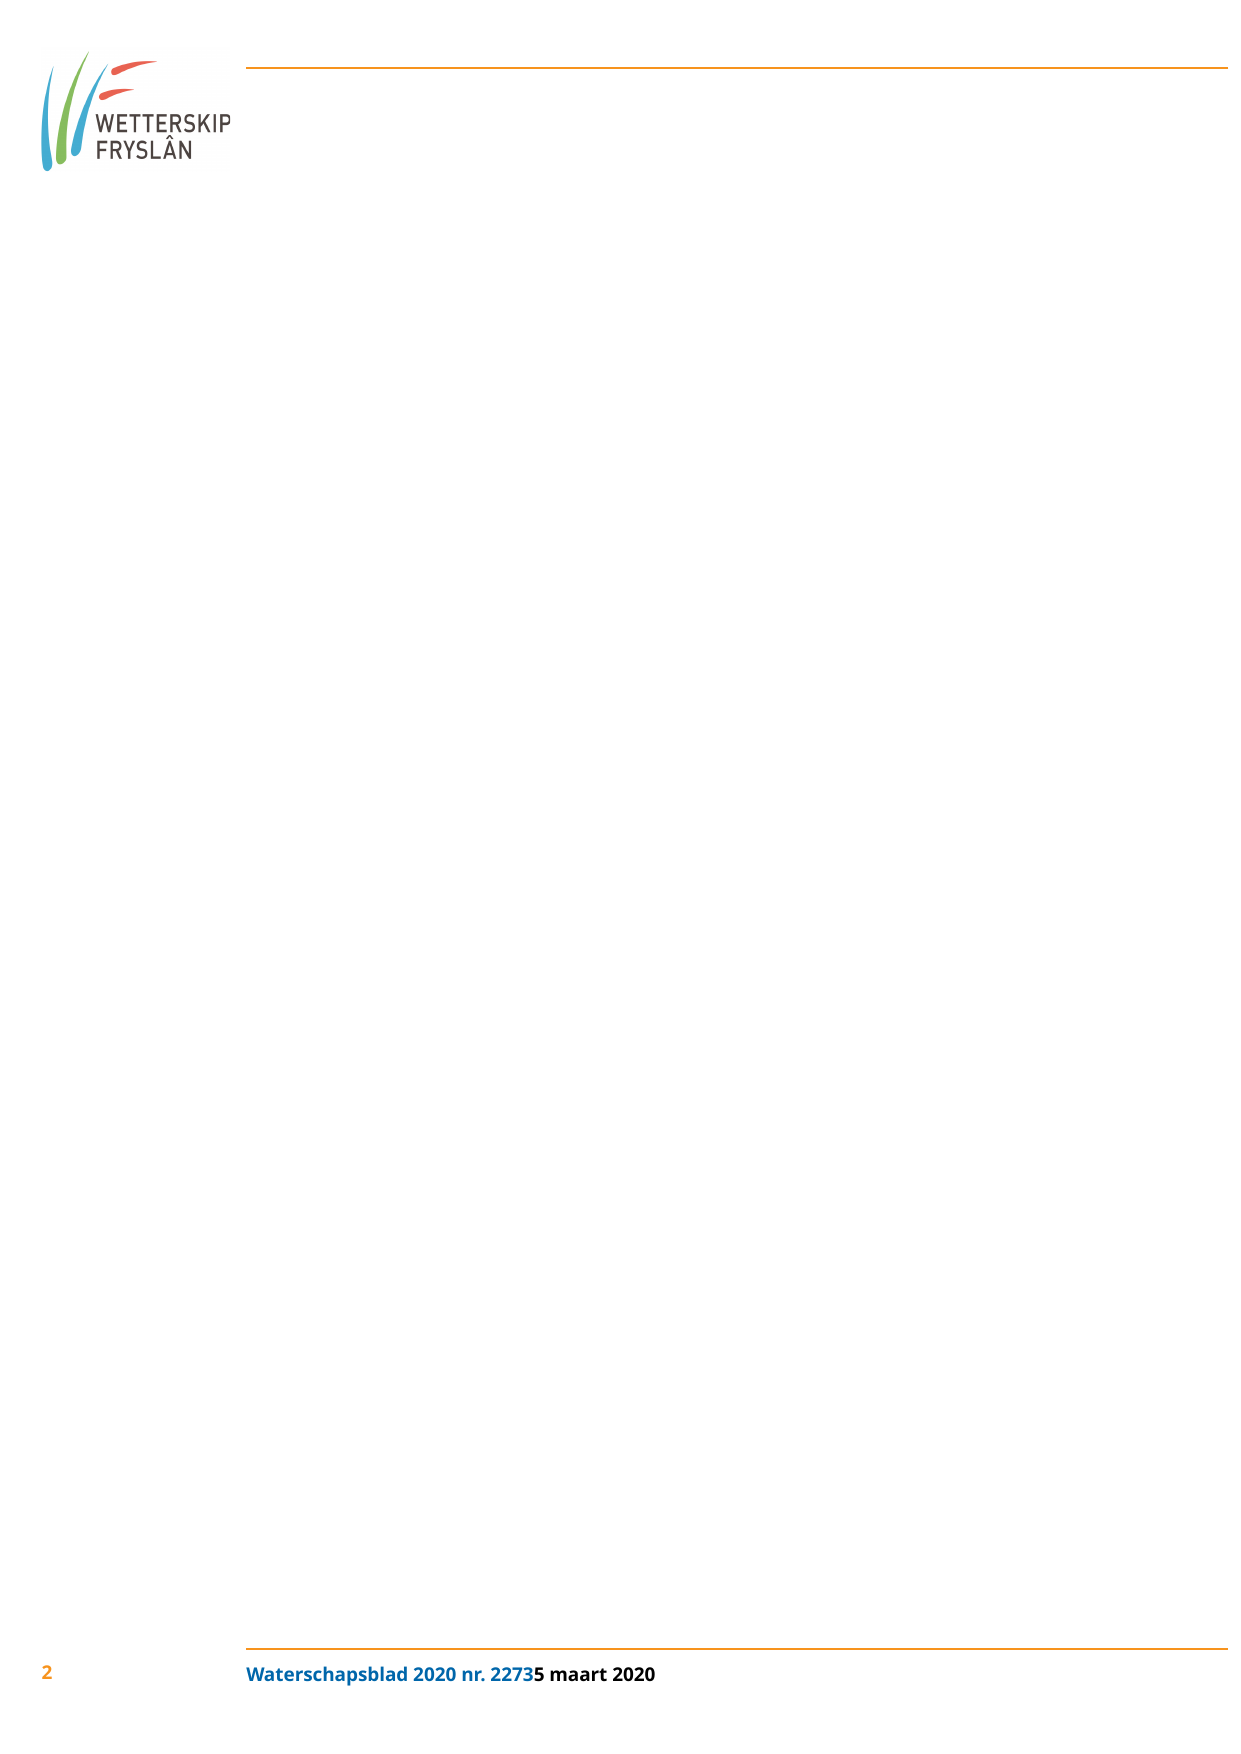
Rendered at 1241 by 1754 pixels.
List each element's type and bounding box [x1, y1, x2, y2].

picture [41, 47, 231, 172]
